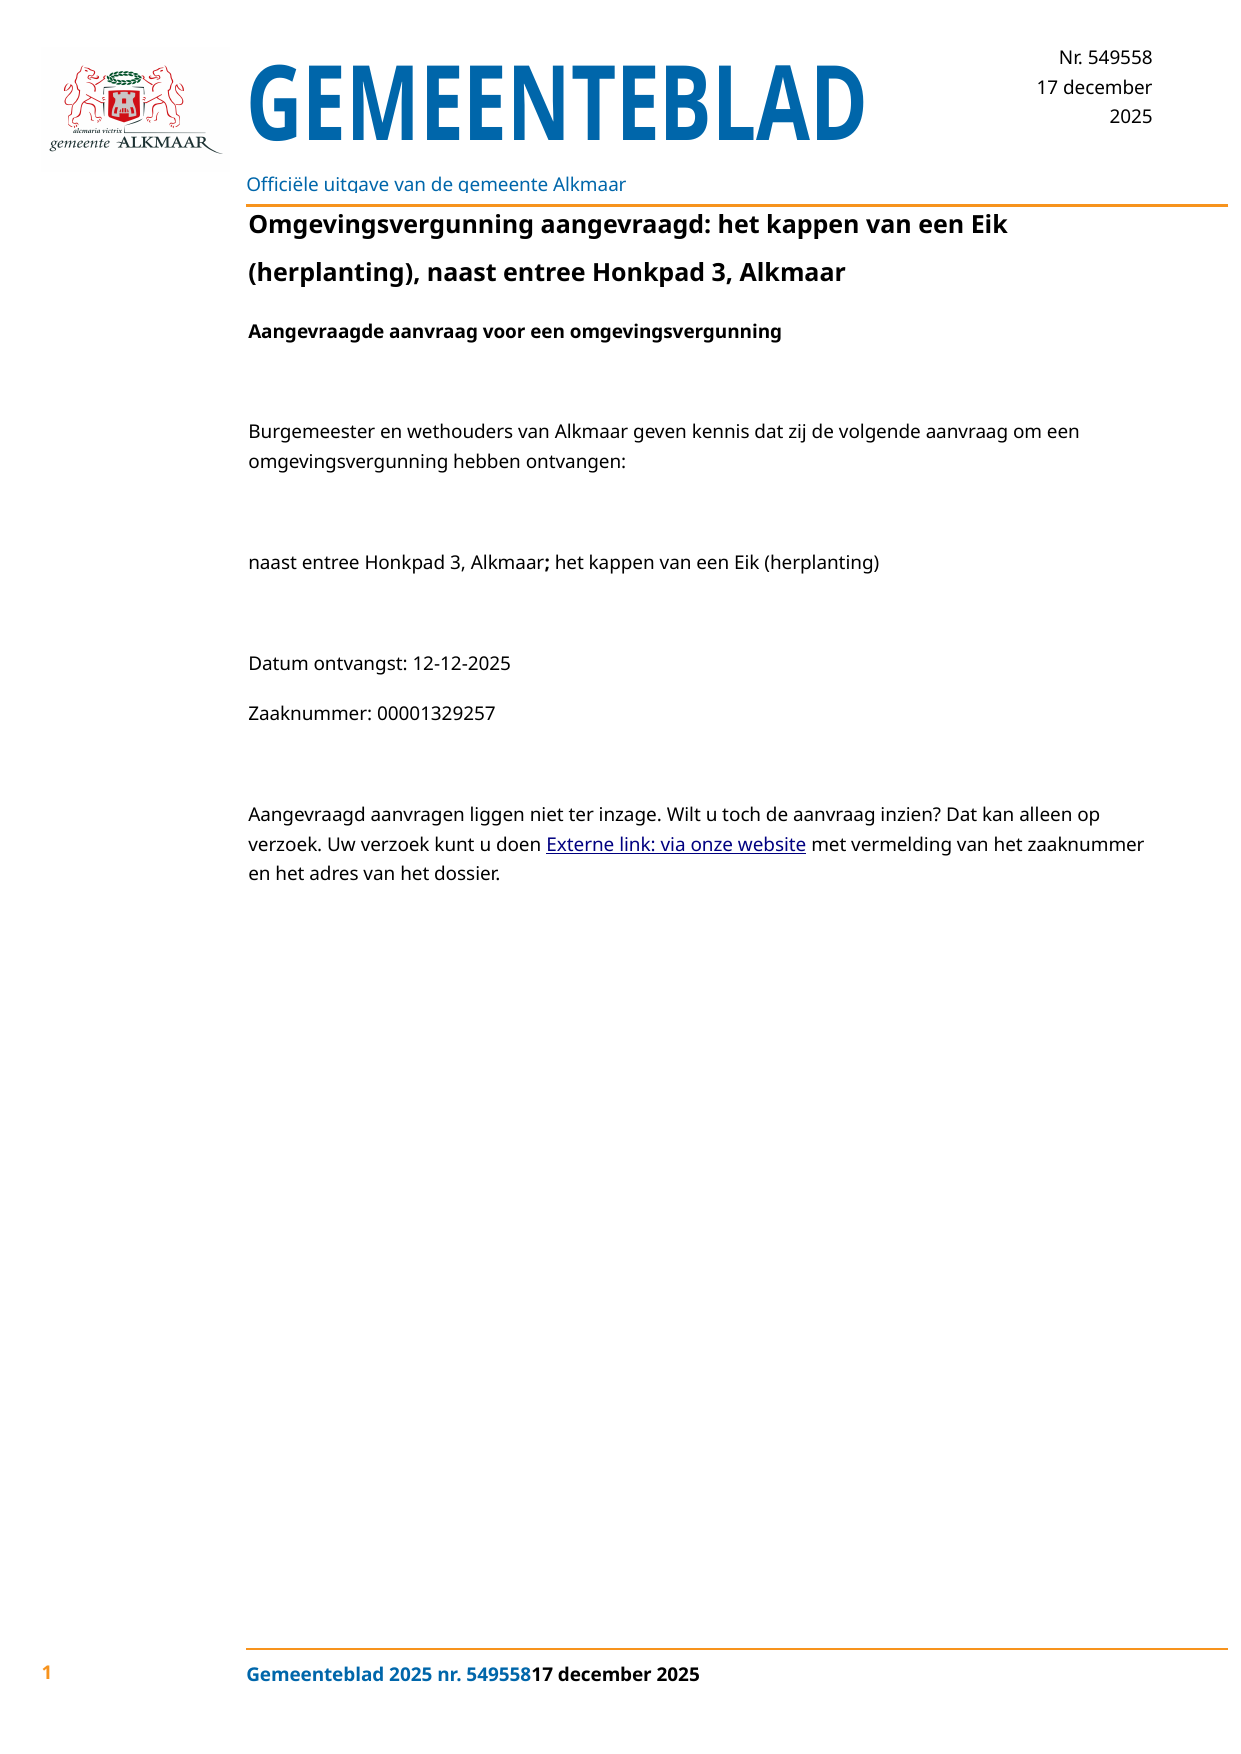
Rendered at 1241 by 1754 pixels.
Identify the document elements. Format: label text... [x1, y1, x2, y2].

text Datum ontvangst: 12-12-2025 [248, 650, 1152, 676]
picture [41, 47, 231, 172]
text Aangevraagd aanvragen liggen niet ter inzage. Wilt u toch de aanvraag inzien? Dat kan alleen op verzoek. Uw verzoek kunt u doen Externe link: via onze website met vermelding van het zaaknummer en het adres van het dossier. [248, 801, 1152, 886]
text Zaaknummer: 00001329257 [248, 700, 1152, 726]
text Aangevraagde aanvraag voor een omgevingsvergunning [248, 318, 1152, 344]
text Omgevingsvergunning aangevraagd: het kappen van een Eik (herplanting), naast entree Honkpad 3, Alkmaar [248, 207, 1152, 288]
text naast entree Honkpad 3, Alkmaar; het kappen van een Eik (herplanting) [248, 549, 1152, 575]
text Burgemeester en wethouders van Alkmaar geven kennis dat zij de volgende aanvraag om een omgevingsvergunning hebben ontvangen: [248, 419, 1152, 474]
